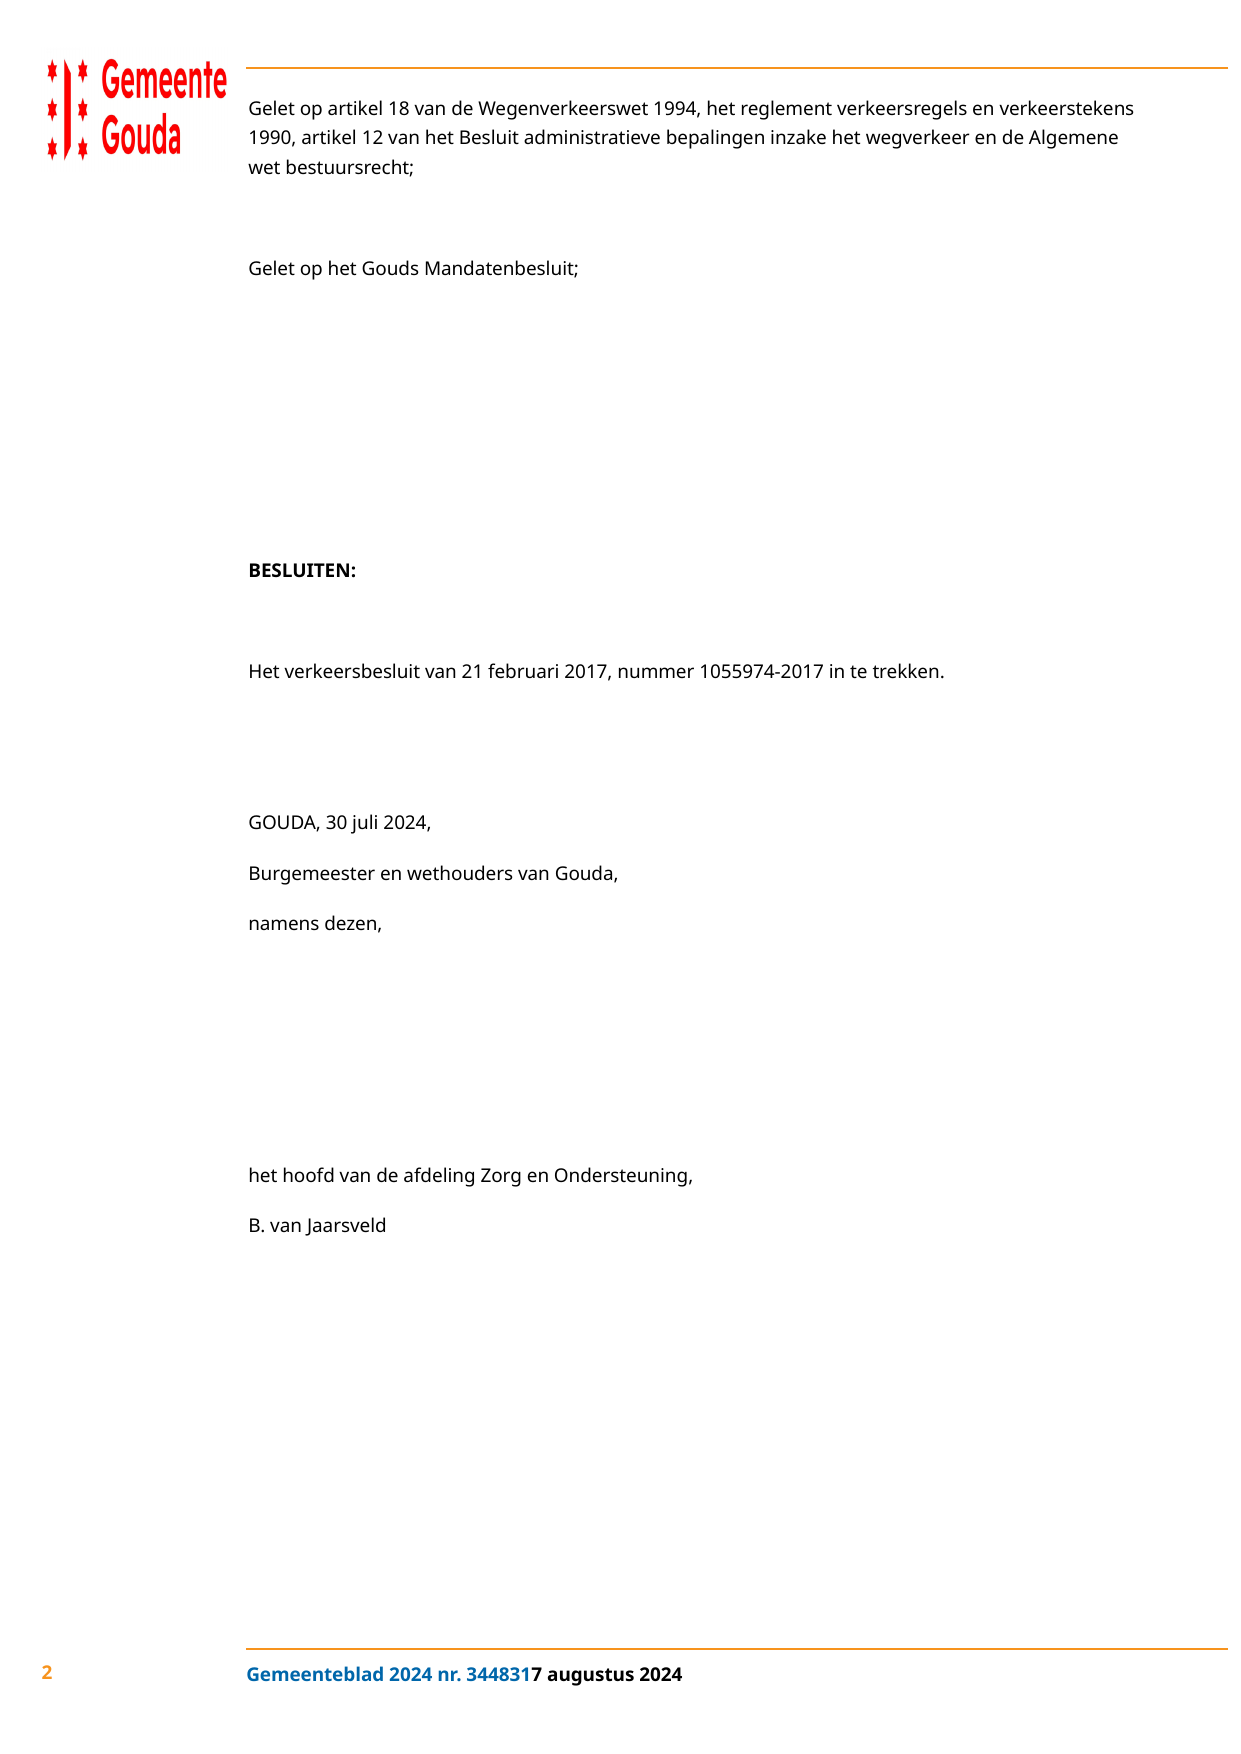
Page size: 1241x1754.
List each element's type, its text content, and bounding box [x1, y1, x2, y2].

text Gelet op het Gouds Mandatenbesluit; [248, 255, 1152, 281]
text GOUDA, 30 juli 2024, [248, 809, 1152, 835]
text BESLUITEN: [248, 557, 1152, 583]
picture [41, 47, 231, 172]
text het hoofd van de afdeling Zorg en Ondersteuning, [248, 1162, 1152, 1188]
text Het verkeersbesluit van 21 februari 2017, nummer 1055974-2017 in te trekken. [248, 658, 1152, 684]
text namens dezen, [248, 910, 1152, 936]
text Gelet op artikel 18 van de Wegenverkeerswet 1994, het reglement verkeersregels en verkeerstekens 1990, artikel 12 van het Besluit administratieve bepalingen inzake het wegverkeer en de Algemene wet bestuursrecht; [248, 95, 1152, 180]
text B. van Jaarsveld [248, 1213, 1152, 1238]
text Burgemeester en wethouders van Gouda, [248, 860, 1152, 886]
